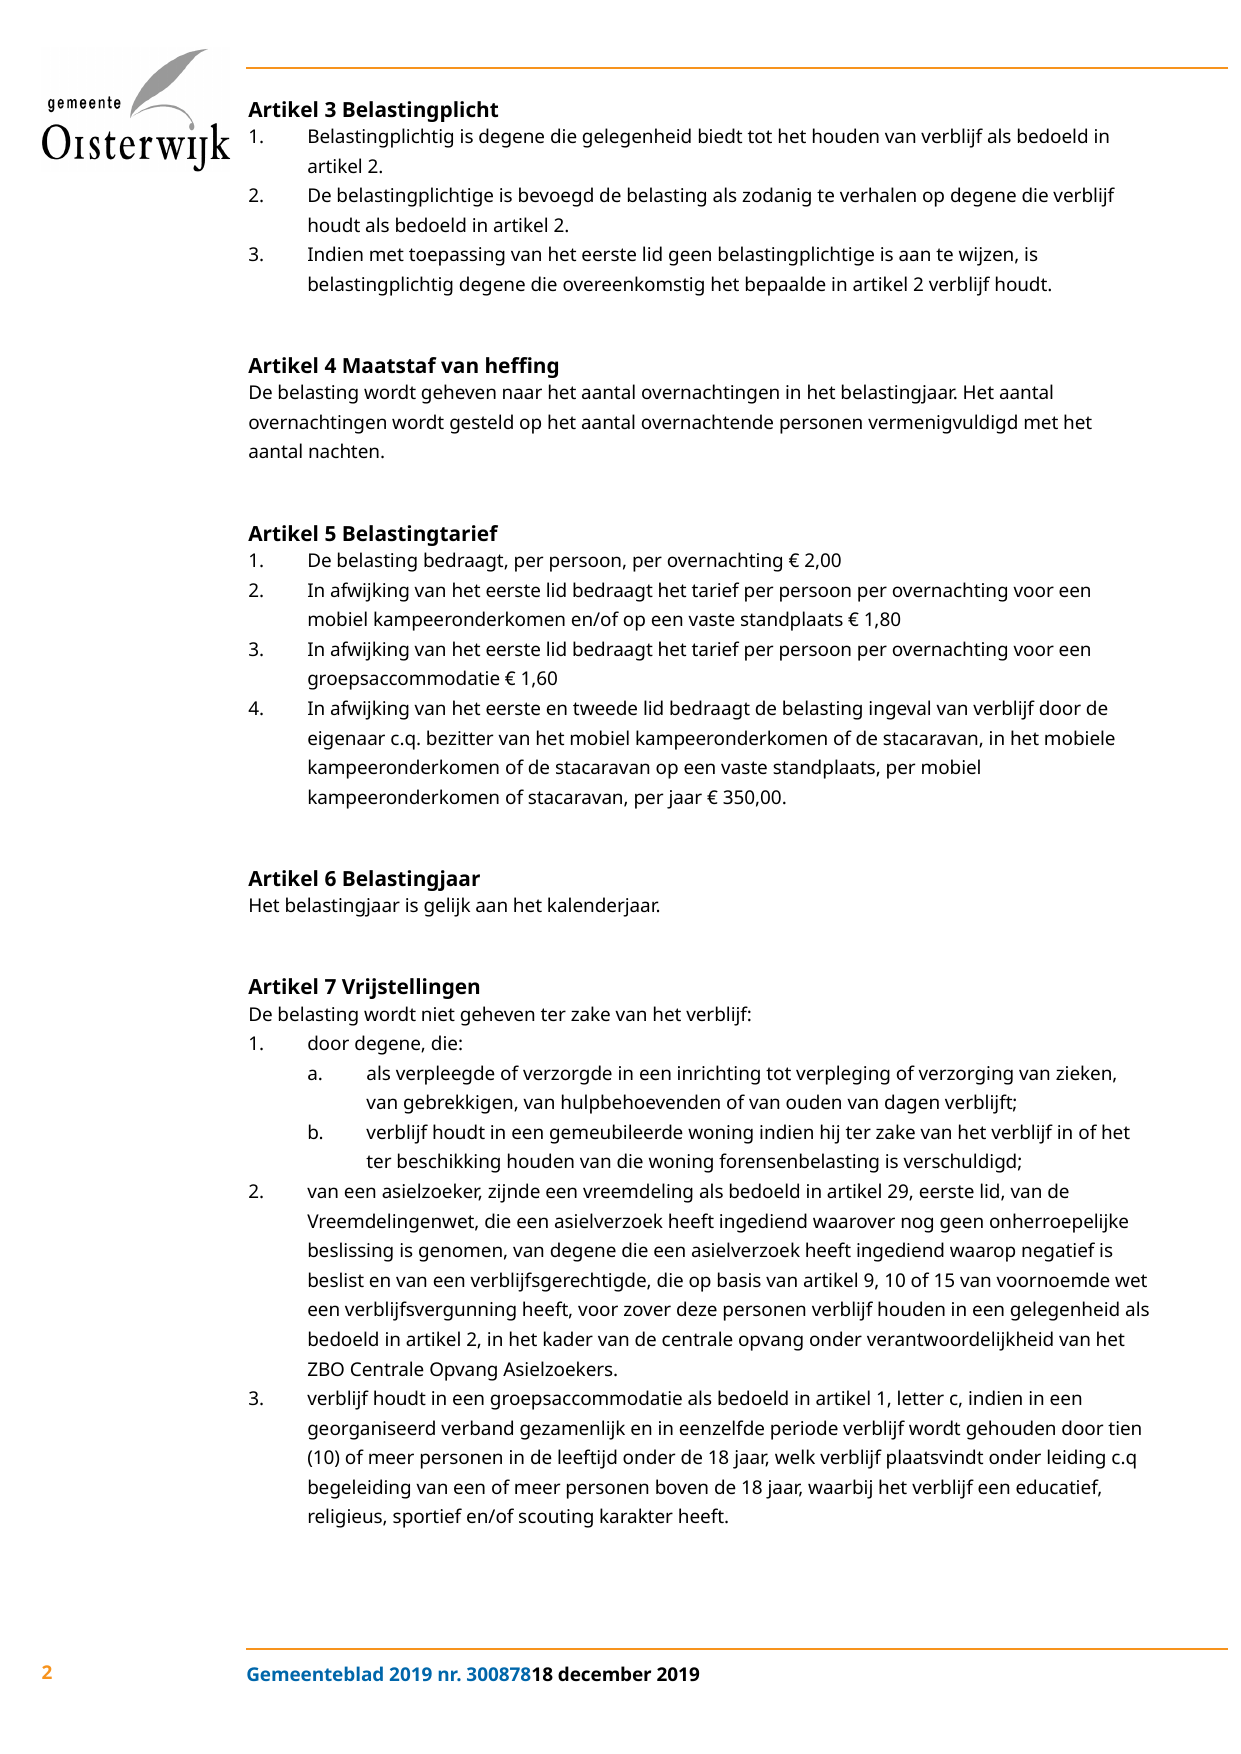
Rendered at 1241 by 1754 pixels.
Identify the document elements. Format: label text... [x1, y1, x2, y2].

list In afwijking van het eerste lid bedraagt het tarief per persoon per overnachting voor een mobiel kampeeronderkomen en/of op een vaste standplaats € 1,80 [248, 577, 1152, 632]
list verblijf houdt in een groepsaccommodatie als bedoeld in artikel 1, letter c, indien in een georganiseerd verband gezamenlijk en in eenzelfde periode verblijf wordt gehouden door tien (10) of meer personen in de leeftijd onder de 18 jaar, welk verblijf plaatsvindt onder leiding c.q begeleiding van een of meer personen boven de 18 jaar, waarbij het verblijf een educatief, religieus, sportief en/of scouting karakter heeft. [248, 1385, 1152, 1529]
list van een asielzoeker, zijnde een vreemdeling als bedoeld in artikel 29, eerste lid, van de Vreemdelingenwet, die een asielverzoek heeft ingediend waarover nog geen onherroepelijke beslissing is genomen, van degene die een asielverzoek heeft ingediend waarop negatief is beslist en van een verblijfsgerechtigde, die op basis van artikel 9, 10 of 15 van voornoemde wet een verblijfsvergunning heeft, voor zover deze personen verblijf houden in een gelegenheid als bedoeld in artikel 2, in het kader van de centrale opvang onder verantwoordelijkheid van het ZBO Centrale Opvang Asielzoekers. [248, 1178, 1152, 1381]
list verblijf houdt in een gemeubileerde woning indien hij ter zake van het verblijf in of het ter beschikking houden van die woning forensenbelasting is verschuldigd; [307, 1119, 1152, 1174]
text Het belastingjaar is gelijk aan het kalenderjaar. [248, 892, 1152, 918]
list als verpleegde of verzorgde in een inrichting tot verpleging of verzorging van zieken, van gebrekkigen, van hulpbehoevenden of van ouden van dagen verblijft; [307, 1060, 1152, 1115]
text De belasting wordt geheven naar het aantal overnachtingen in het belastingjaar. Het aantal overnachtingen wordt gesteld op het aantal overnachtende personen vermenigvuldigd met het aantal nachten. [248, 379, 1152, 464]
list Indien met toepassing van het eerste lid geen belastingplichtige is aan te wijzen, is belastingplichtig degene die overeenkomstig het bepaalde in artikel 2 verblijf houdt. [248, 242, 1152, 297]
list In afwijking van het eerste lid bedraagt het tarief per persoon per overnachting voor een groepsaccommodatie € 1,60 [248, 636, 1152, 691]
text Artikel 3 Belastingplicht [248, 95, 1152, 123]
text Artikel 6 Belastingjaar [248, 864, 1152, 892]
list Belastingplichtig is degene die gelegenheid biedt tot het houden van verblijf als bedoeld in artikel 2. [248, 123, 1152, 178]
list De belasting bedraagt, per persoon, per overnachting € 2,00 [248, 547, 1152, 573]
text Artikel 4 Maatstaf van heffing [248, 351, 1152, 379]
list door degene, die: [248, 1030, 1152, 1056]
text De belasting wordt niet geheven ter zake van het verblijf: [248, 1001, 1152, 1026]
text Artikel 7 Vrijstellingen [248, 972, 1152, 1001]
list De belastingplichtige is bevoegd de belasting als zodanig te verhalen op degene die verblijf houdt als bedoeld in artikel 2. [248, 182, 1152, 238]
text Artikel 5 Belastingtarief [248, 519, 1152, 547]
list In afwijking van het eerste en tweede lid bedraagt de belasting ingeval van verblijf door de eigenaar c.q. bezitter van het mobiel kampeeronderkomen of de stacaravan, in het mobiele kampeeronderkomen of de stacaravan op een vaste standplaats, per mobiel kampeeronderkomen of stacaravan, per jaar € 350,00. [248, 695, 1152, 809]
picture [41, 47, 231, 172]
